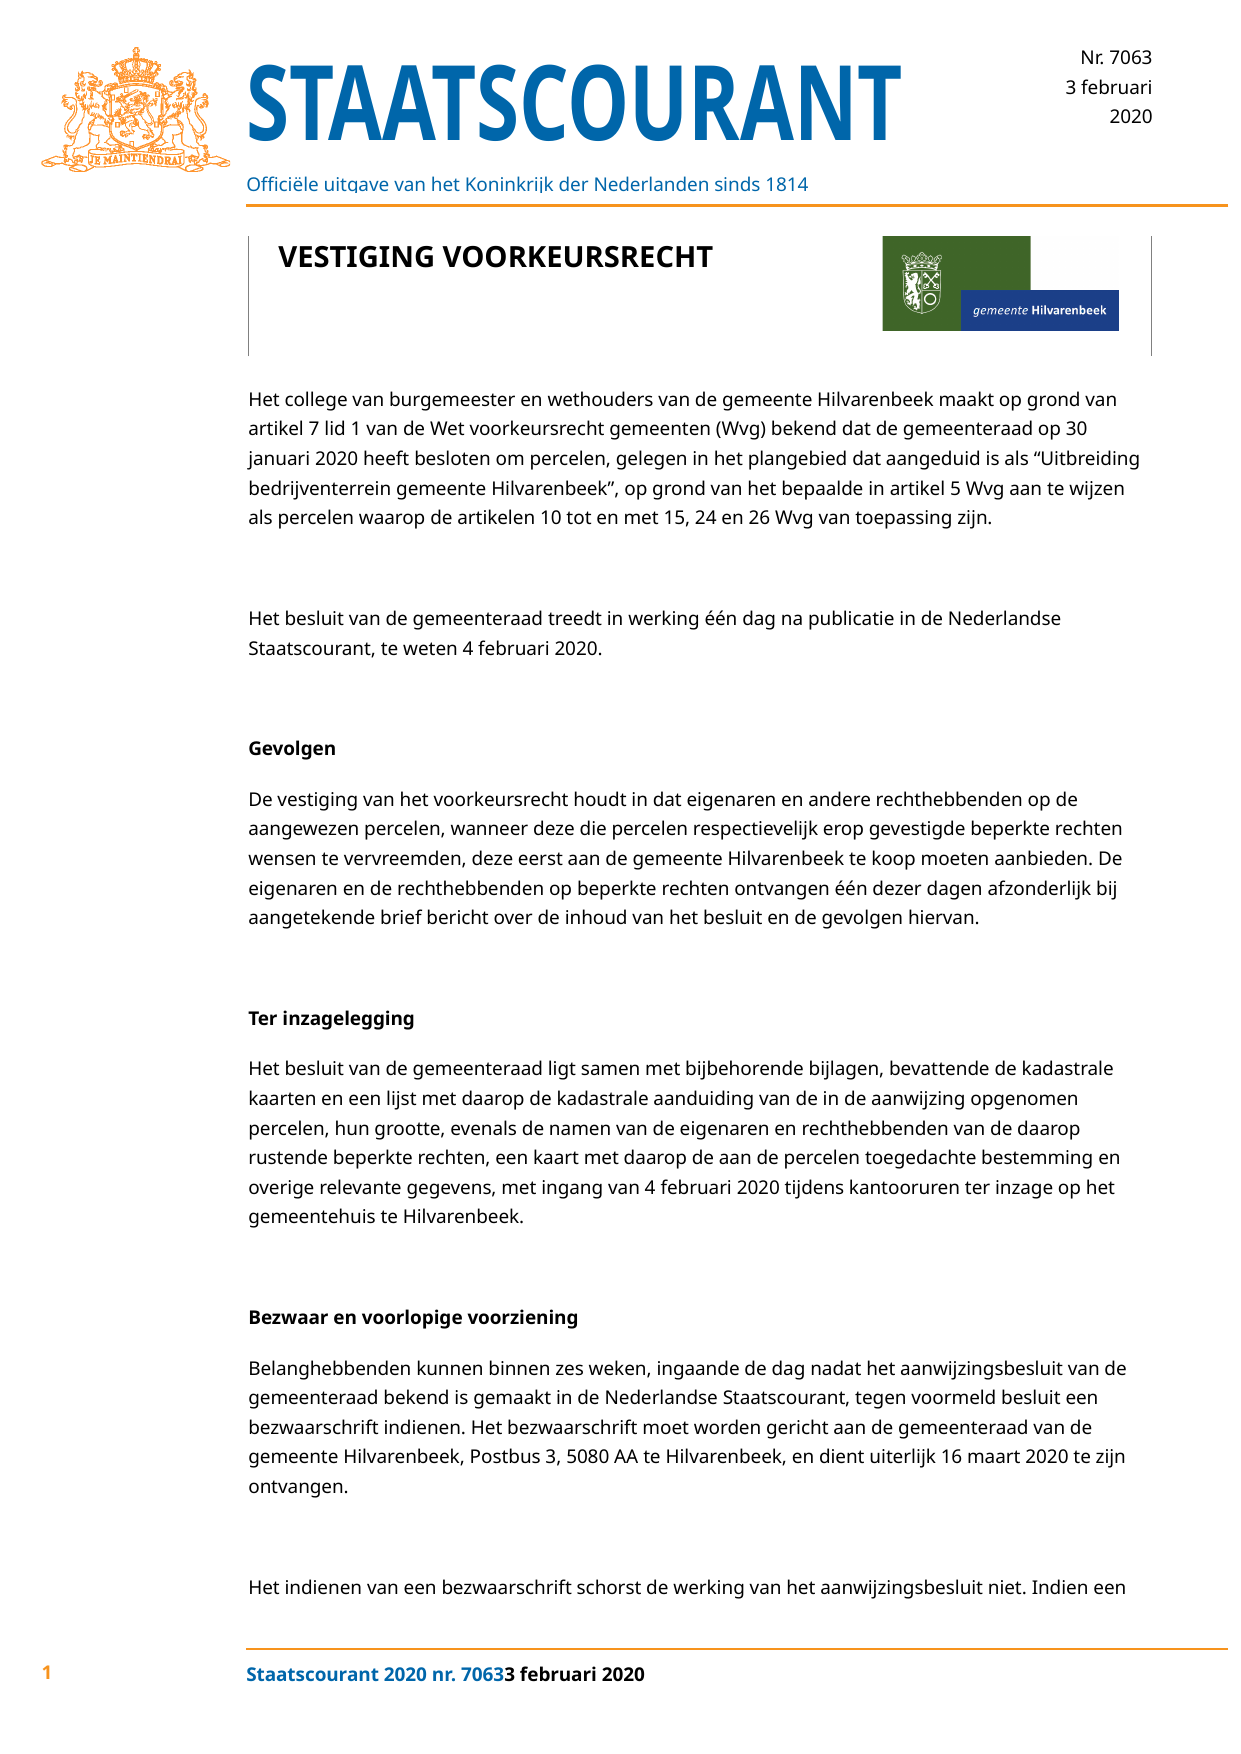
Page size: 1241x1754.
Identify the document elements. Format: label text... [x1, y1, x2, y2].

picture [41, 47, 231, 172]
text De vestiging van het voorkeursrecht houdt in dat eigenaren en andere rechthebbenden op de aangewezen percelen, wanneer deze die percelen respectievelijk erop gevestigde beperkte rechten wensen te vervreemden, deze eerst aan de gemeente Hilvarenbeek te koop moeten aanbieden. De eigenaren en de rechthebbenden op beperkte rechten ontvangen één dezer dagen afzonderlijk bij aangetekende brief bericht over de inhoud van het besluit en de gevolgen hiervan. [248, 786, 1152, 930]
text Het besluit van de gemeenteraad treedt in werking één dag na publicatie in de Nederlandse Staatscourant, te weten 4 februari 2020. [248, 605, 1152, 660]
text Ter inzagelegging [248, 1005, 1152, 1031]
text Bezwaar en voorlopige voorziening [248, 1304, 1152, 1330]
picture [882, 236, 1119, 331]
text Het college van burgemeester en wethouders van de gemeente Hilvarenbeek maakt op grond van artikel 7 lid 1 van de Wet voorkeursrecht gemeenten (Wvg) bekend dat de gemeenteraad op 30 januari 2020 heeft besloten om percelen, gelegen in het plangebied dat aangeduid is als “Uitbreiding bedrijventerrein gemeente Hilvarenbeek”, op grond van het bepaalde in artikel 5 Wvg aan te wijzen als percelen waarop de artikelen 10 tot en met 15, 24 en 26 Wvg van toepassing zijn. [248, 386, 1152, 530]
text Belanghebbenden kunnen binnen zes weken, ingaande de dag nadat het aanwijzingsbesluit van de gemeenteraad bekend is gemaakt in de Nederlandse Staatscourant, tegen voormeld besluit een bezwaarschrift indienen. Het bezwaarschrift moet worden gericht aan de gemeenteraad van de gemeente Hilvarenbeek, Postbus 3, 5080 AA te Hilvarenbeek, en dient uiterlijk 16 maart 2020 te zijn ontvangen. [248, 1355, 1152, 1499]
table_header VESTIGING VOORKEURSRECHT [249, 236, 850, 356]
text Het indienen van een bezwaarschrift schorst de werking van het aanwijzingsbesluit niet. Indien een [248, 1574, 1152, 1599]
text Het besluit van de gemeenteraad ligt samen met bijbehorende bijlagen, bevat­ten­de de kadastrale kaarten en een lijst met daarop de kadastrale aanduiding van de in de aanwijzing opgenomen percelen, hun grootte, evenals de namen van de eigenaren en rechthebbenden van de daarop rustende beperkte rechten, een kaart met daarop de aan de percelen toegedachte bestemming en overige relevante gegevens, met ingang van 4 februari 2020 tijdens kantooruren ter inzage op het gemeentehuis te Hilvarenbeek. [248, 1056, 1152, 1229]
text Gevolgen [248, 736, 1152, 761]
table_header [850, 236, 1151, 356]
